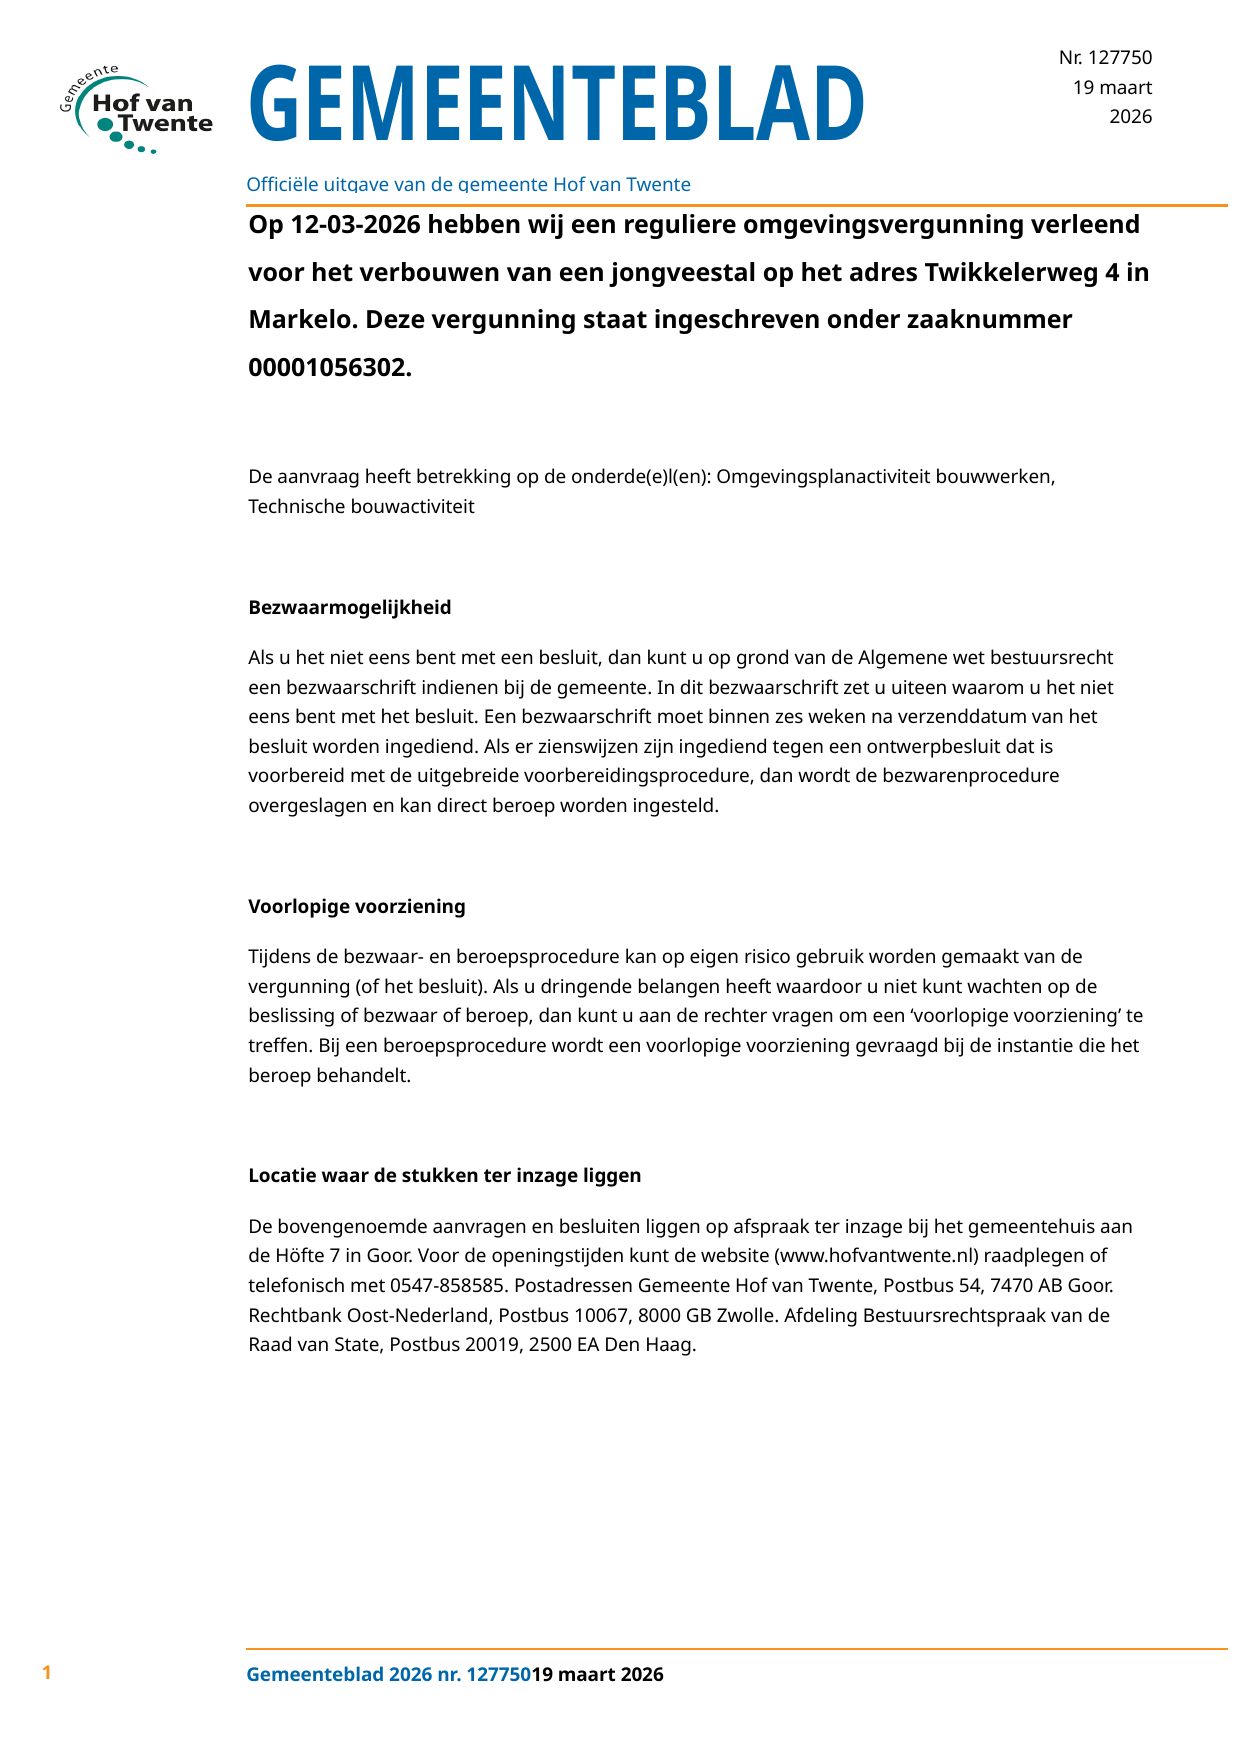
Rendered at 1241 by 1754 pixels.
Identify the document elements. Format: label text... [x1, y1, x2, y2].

text Voorlopige voorziening [248, 893, 1152, 919]
text Tijdens de bezwaar- en beroepsprocedure kan op eigen risico gebruik worden gemaakt van de vergunning (of het besluit). Als u dringende belangen heeft waardoor u niet kunt wachten op de beslissing of bezwaar of beroep, dan kunt u aan de rechter vragen om een ‘voorlopige voorziening’ te treffen. Bij een beroepsprocedure wordt een voorlopige voorziening gevraagd bij de instantie die het beroep behandelt. [248, 943, 1152, 1088]
picture [41, 47, 231, 172]
text Als u het niet eens bent met een besluit, dan kunt u op grond van de Algemene wet bestuursrecht een bezwaarschrift indienen bij de gemeente. In dit bezwaarschrift zet u uiteen waarom u het niet eens bent met het besluit. Een bezwaarschrift moet binnen zes weken na verzenddatum van het besluit worden ingediend. Als er zienswijzen zijn ingediend tegen een ontwerpbesluit dat is voorbereid met de uitgebreide voorbereidingsprocedure, dan wordt de bezwarenprocedure overgeslagen en kan direct beroep worden ingesteld. [248, 644, 1152, 818]
text De bovengenoemde aanvragen en besluiten liggen op afspraak ter inzage bij het gemeentehuis aan de Höfte 7 in Goor. Voor de openingstijden kunt de website (www.hofvantwente.nl) raadplegen of telefonisch met 0547-858585. Postadressen Gemeente Hof van Twente, Postbus 54, 7470 AB Goor. Rechtbank Oost-Nederland, Postbus 10067, 8000 GB Zwolle. Afdeling Bestuursrechtspraak van de Raad van State, Postbus 20019, 2500 EA Den Haag. [248, 1213, 1152, 1357]
text Op 12-03-2026 hebben wij een reguliere omgevingsvergunning verleend voor het verbouwen van een jongveestal op het adres Twikkelerweg 4 in Markelo. Deze vergunning staat ingeschreven onder zaaknummer 00001056302. [248, 207, 1152, 384]
text Locatie waar de stukken ter inzage liggen [248, 1163, 1152, 1188]
text De aanvraag heeft betrekking op de onderde(e)l(en): Omgevingsplanactiviteit bouwwerken, Technische bouwactiviteit [248, 463, 1152, 519]
text Bezwaarmogelijkheid [248, 594, 1152, 620]
